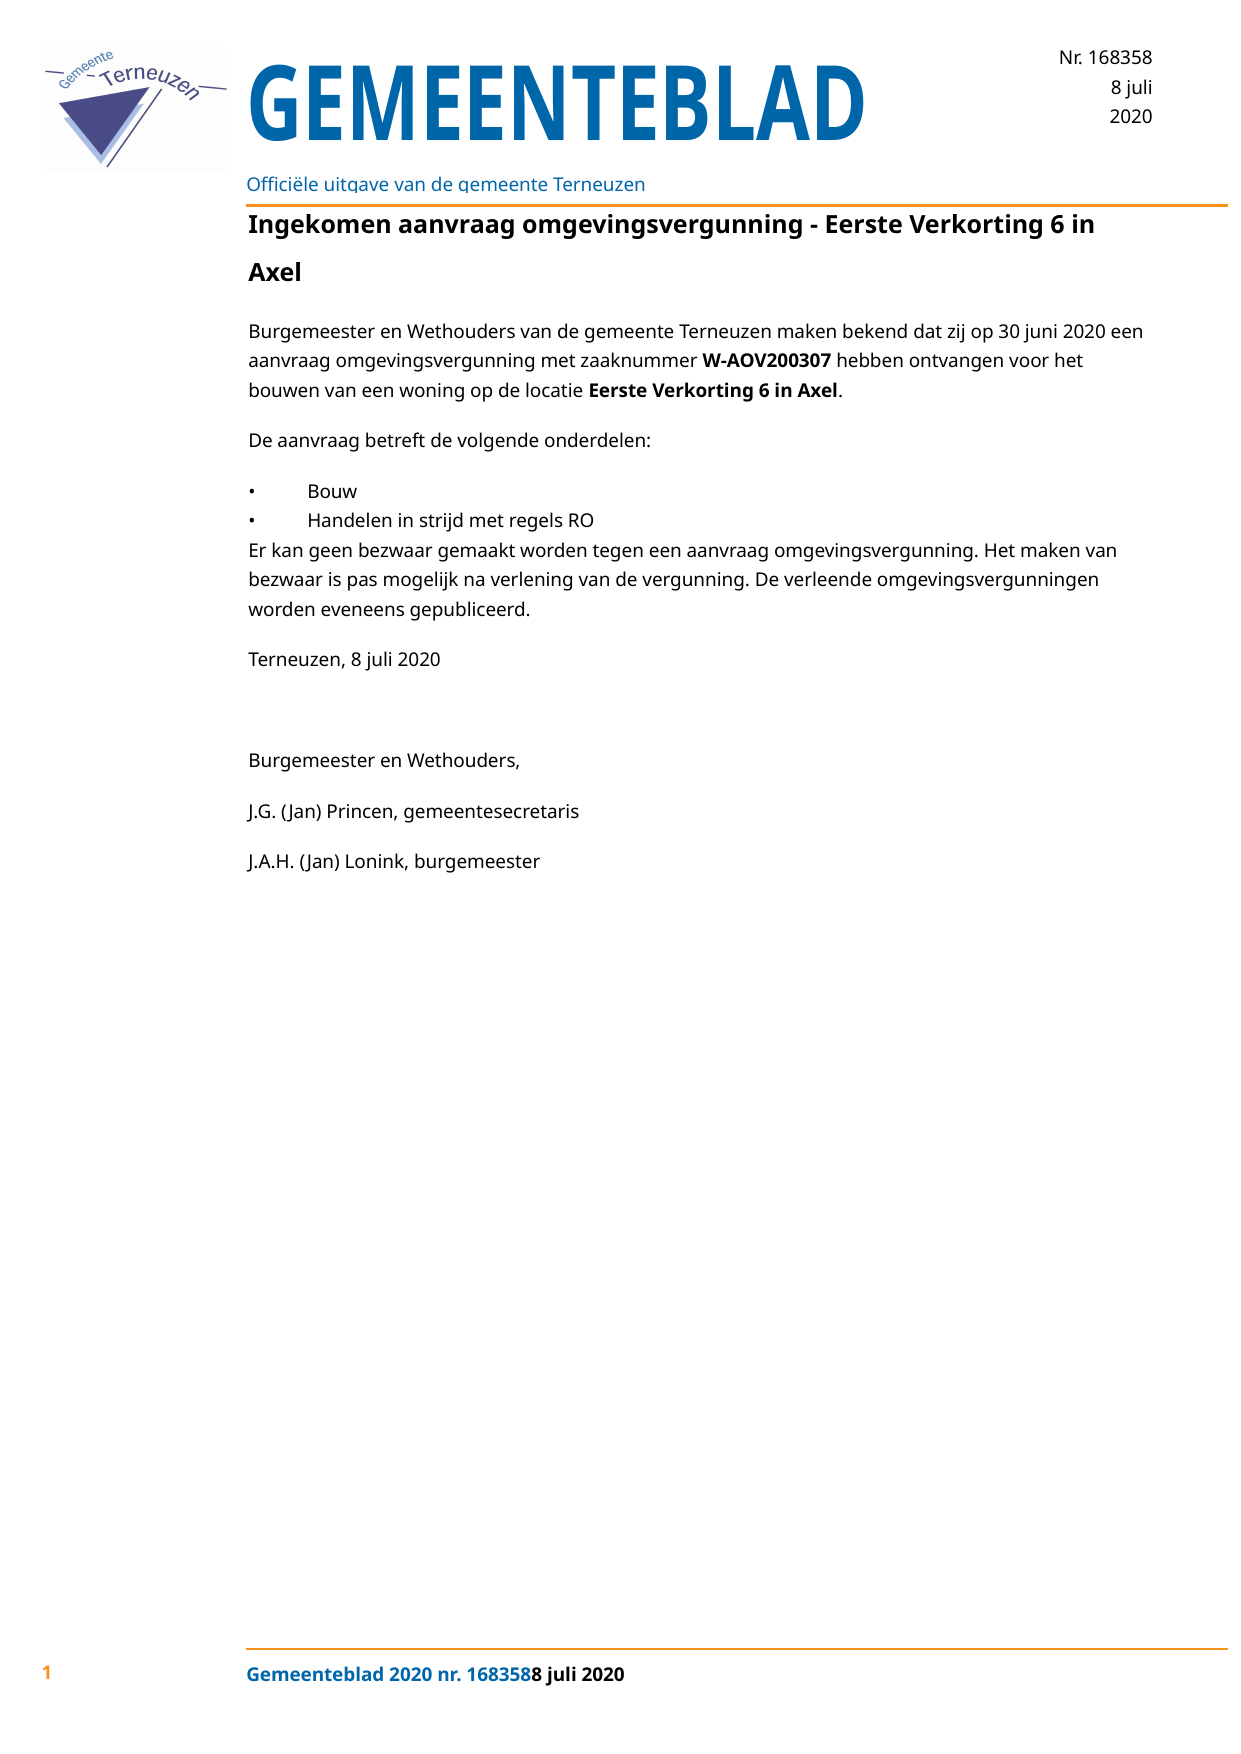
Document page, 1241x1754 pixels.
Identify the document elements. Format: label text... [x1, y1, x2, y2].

text Er kan geen bezwaar gemaakt worden tegen een aanvraag omgevingsvergunning. Het maken van bezwaar is pas mogelijk na verlening van de vergunning. De verleende omgevingsvergunningen worden eveneens gepubliceerd. [248, 537, 1152, 622]
list Handelen in strijd met regels RO [248, 507, 1152, 533]
text J.G. (Jan) Princen, gemeentesecretaris [248, 798, 1152, 824]
text Terneuzen, 8 juli 2020 [248, 647, 1152, 672]
picture [41, 47, 231, 172]
text Burgemeester en Wethouders, [248, 747, 1152, 773]
text Burgemeester en Wethouders van de gemeente Terneuzen maken bekend dat zij op 30 juni 2020 een aanvraag omgevingsvergunning met zaaknummer W-AOV200307 hebben ontvangen voor het bouwen van een woning op de locatie Eerste Verkorting 6 in Axel. [248, 318, 1152, 403]
text Ingekomen aanvraag omgevingsvergunning - Eerste Verkorting 6 in Axel [248, 207, 1152, 288]
text De aanvraag betreft de volgende onderdelen: [248, 427, 1152, 453]
text J.A.H. (Jan) Lonink, burgemeester [248, 848, 1152, 874]
list Bouw [248, 478, 1152, 504]
